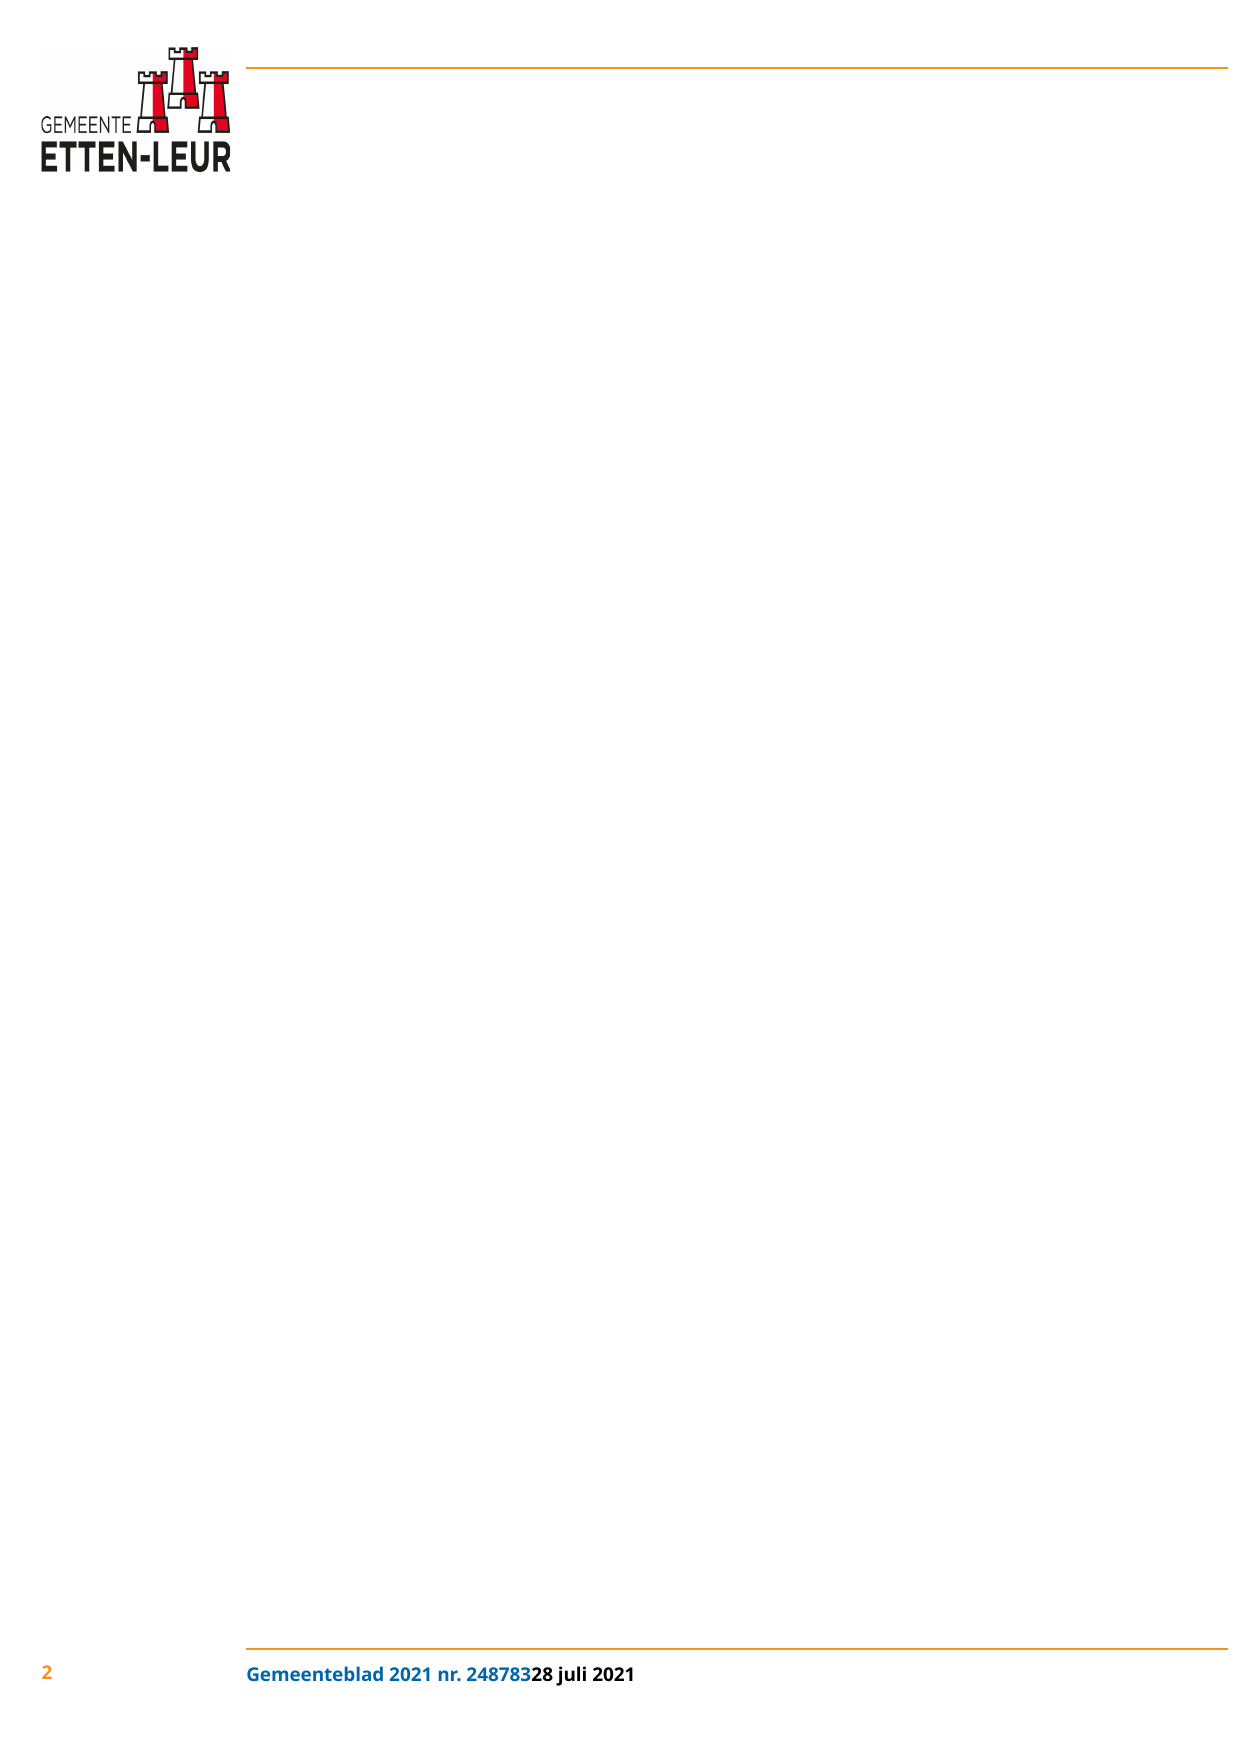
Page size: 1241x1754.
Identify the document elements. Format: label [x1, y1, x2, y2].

picture [41, 47, 231, 172]
